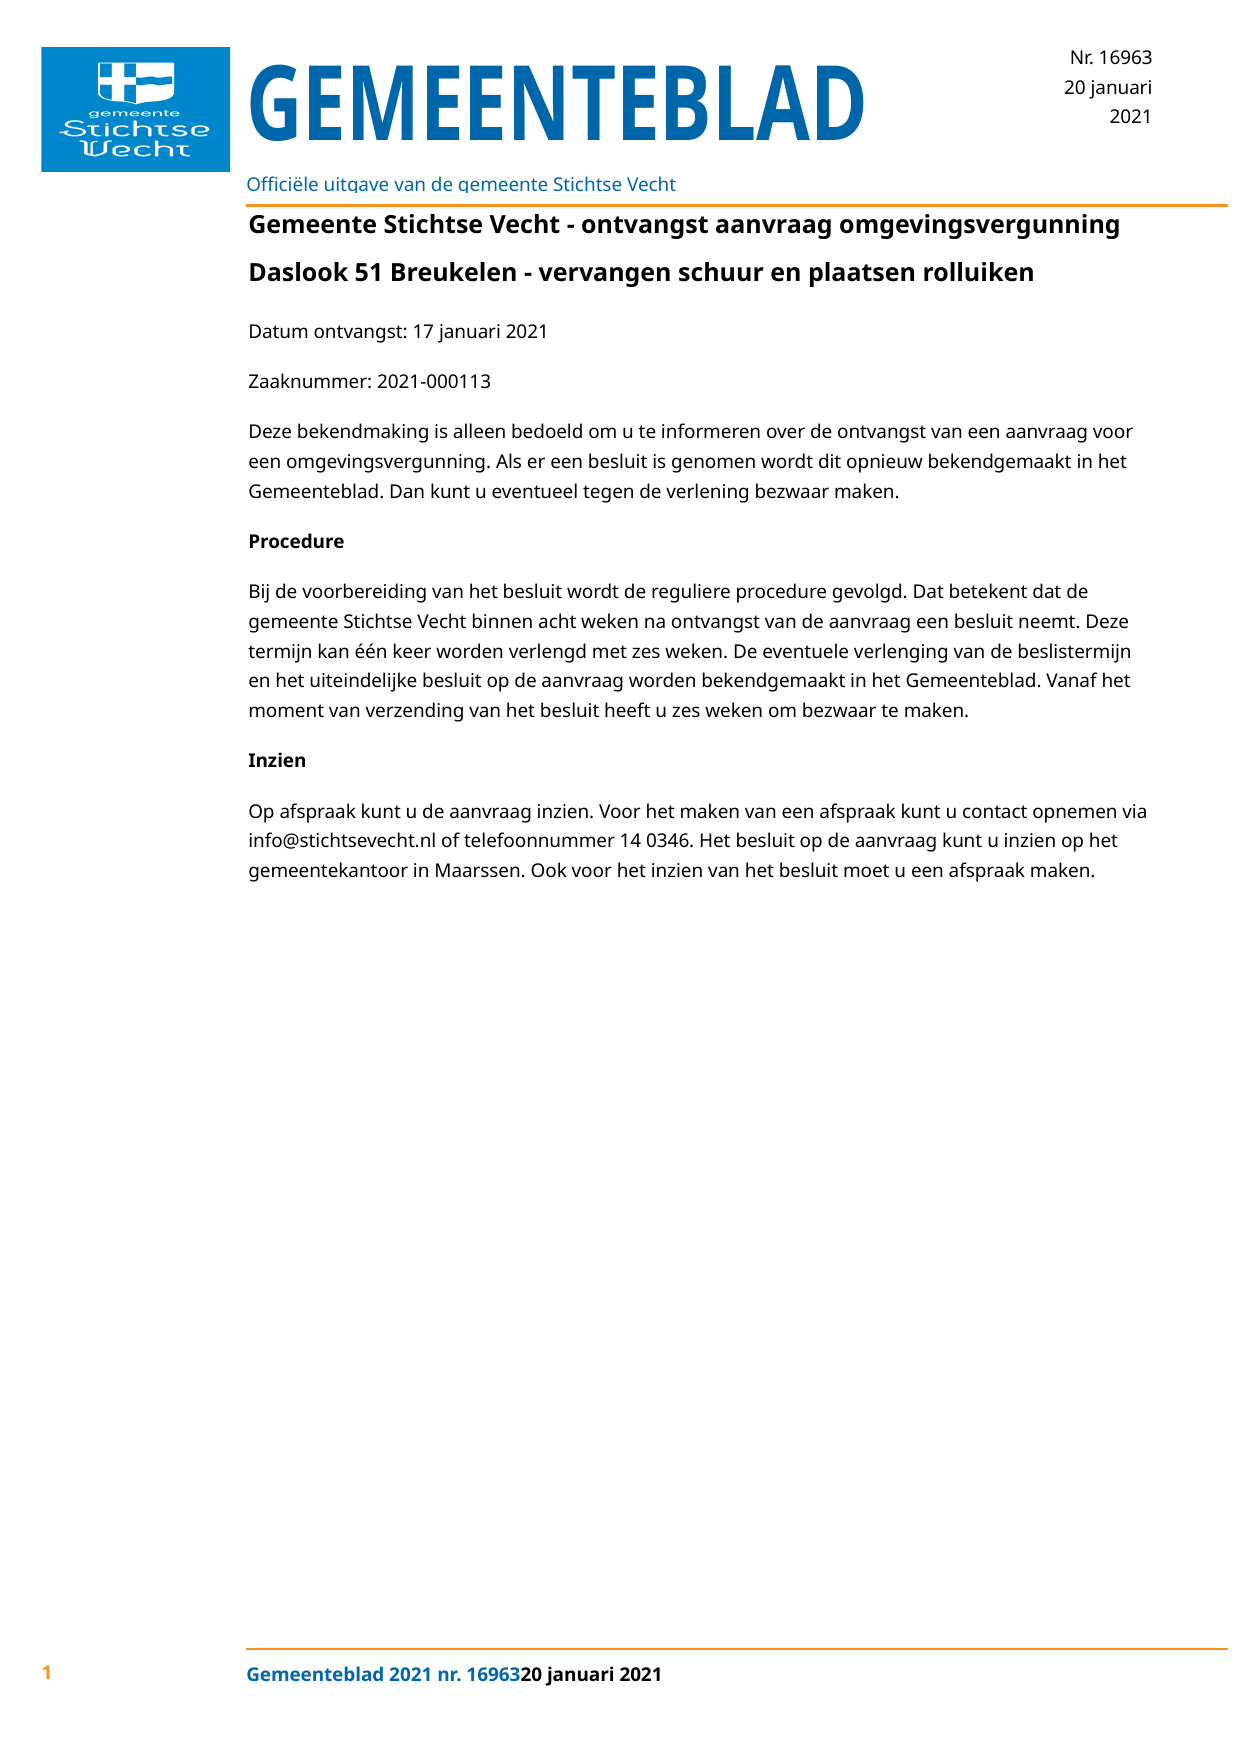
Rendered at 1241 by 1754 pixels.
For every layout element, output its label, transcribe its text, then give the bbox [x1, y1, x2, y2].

text Datum ontvangst: 17 januari 2021 [248, 318, 1152, 344]
picture [99, 63, 135, 101]
text Inzien [248, 747, 1152, 773]
text Op afspraak kunt u de aanvraag inzien. Voor het maken van een afspraak kunt u contact opnemen via info@stichtsevecht.nl of telefoonnummer 14 0346. Het besluit op de aanvraag kunt u inzien op het gemeentekantoor in Maarssen. Ook voor het inzien van het besluit moet u een afspraak maken. [248, 798, 1152, 883]
picture [137, 63, 174, 103]
text Gemeente Stichtse Vecht - ontvangst aanvraag omgevingsvergunning Daslook 51 Breukelen - vervangen schuur en plaatsen rolluiken [248, 207, 1152, 288]
text Bij de voorbereiding van het besluit wordt de reguliere procedure gevolgd. Dat betekent dat de gemeente Stichtse Vecht binnen acht weken na ontvangst van de aanvraag een besluit neemt. Deze termijn kan één keer worden verlengd met zes weken. De eventuele verlenging van de beslistermijn en het uiteindelijke besluit op de aanvraag worden bekendgemaakt in het Gemeenteblad. Vanaf het moment van verzending van het besluit heeft u zes weken om bezwaar te maken. [248, 579, 1152, 723]
text Deze bekendmaking is alleen bedoeld om u te informeren over de ontvangst van een aanvraag voor een omgevingsvergunning. Als er een besluit is genomen wordt dit opnieuw bekendgemaakt in het Gemeenteblad. Dan kunt u eventueel tegen de verlening bezwaar maken. [248, 419, 1152, 504]
text Procedure [248, 528, 1152, 554]
text Zaaknummer: 2021-000113 [248, 368, 1152, 394]
